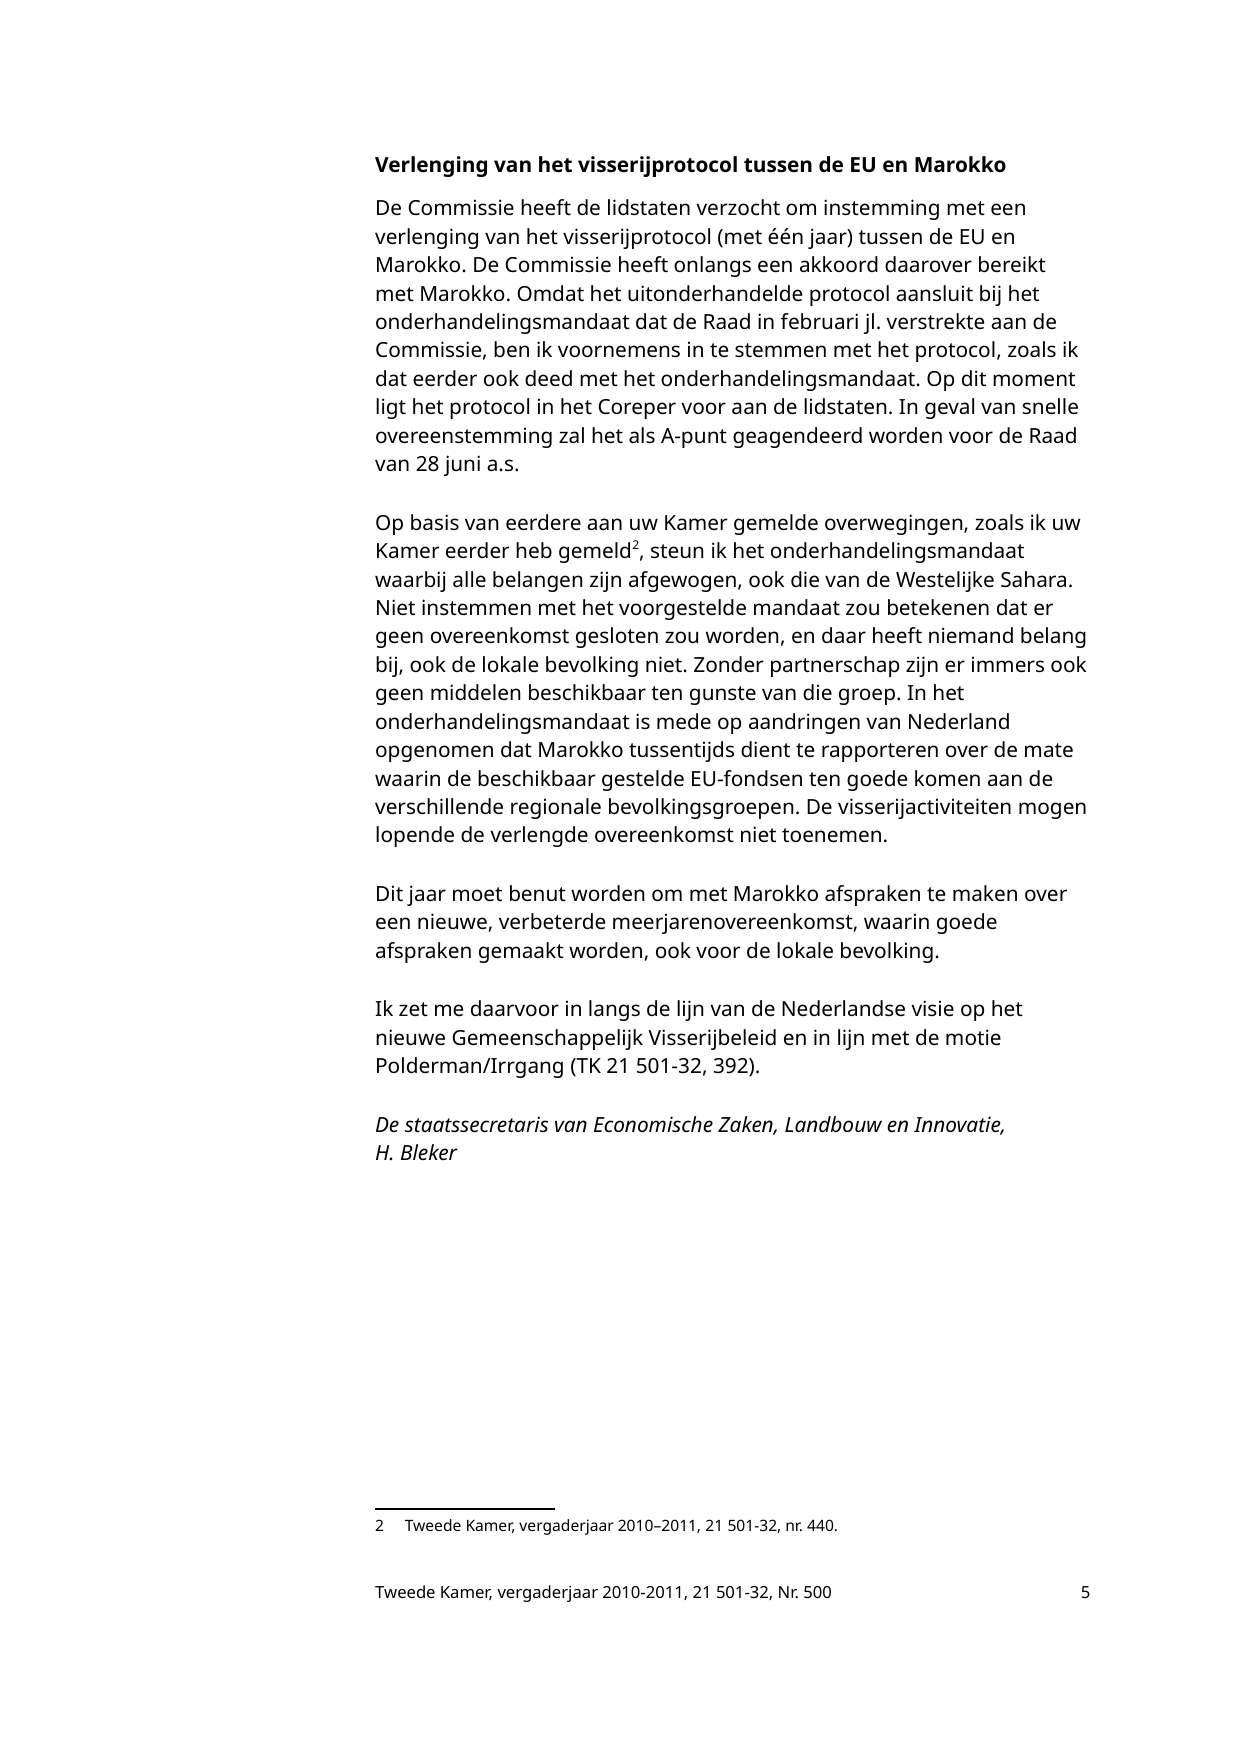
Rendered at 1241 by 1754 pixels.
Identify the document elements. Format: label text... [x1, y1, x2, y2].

text H. Bleker [375, 1138, 1090, 1167]
text Ik zet me daarvoor in langs de lijn van de Nederlandse visie op het nieuwe Gemeenschappelijk Visserijbeleid en in lijn met de motie Polderman/Irrgang (TK 21 501-32, 392). [375, 994, 1090, 1080]
text De staatssecretaris van Economische Zaken, Landbouw en Innovatie, [375, 1110, 1090, 1138]
text Dit jaar moet benut worden om met Marokko afspraken te maken over een nieuwe, verbeterde meerjarenovereenkomst, waarin goede afspraken gemaakt worden, ook voor de lokale bevolking. [375, 879, 1090, 964]
text Verlenging van het visserijprotocol tussen de EU en Marokko [375, 150, 1090, 178]
text Op basis van eerdere aan uw Kamer gemelde overwegingen, zoals ik uw Kamer eerder heb gemeld, steun ik het onderhandelingsmandaat waarbij alle belangen zijn afgewogen, ook die van de Westelijke Sahara. Niet instemmen met het voorgestelde mandaat zou betekenen dat er geen overeenkomst gesloten zou worden, en daar heeft niemand belang bij, ook de lokale bevolking niet. Zonder partnerschap zijn er immers ook geen middelen beschikbaar ten gunste van die groep. In het onderhandelingsmandaat is mede op aandringen van Nederland opgenomen dat Marokko tussentijds dient te rapporteren over de mate waarin de beschikbaar gestelde EU-fondsen ten goede komen aan de verschillende regionale bevolkingsgroepen. De visserijactiviteiten mogen lopende de verlengde overeenkomst niet toenemen. [375, 508, 1090, 849]
text Tweede Kamer, vergaderjaar 2010–2011, 21 501-32, nr. 440. [375, 1508, 1090, 1536]
text De Commissie heeft de lidstaten verzocht om instemming met een verlenging van het visserijprotocol (met één jaar) tussen de EU en Marokko. De Commissie heeft onlangs een akkoord daarover bereikt met Marokko. Omdat het uitonderhandelde protocol aansluit bij het onderhandelingsmandaat dat de Raad in februari jl. verstrekte aan de Commissie, ben ik voornemens in te stemmen met het protocol, zoals ik dat eerder ook deed met het onderhandelingsmandaat. Op dit moment ligt het protocol in het Coreper voor aan de lidstaten. In geval van snelle overeenstemming zal het als A-punt geagendeerd worden voor de Raad van 28 juni a.s. [375, 193, 1090, 478]
